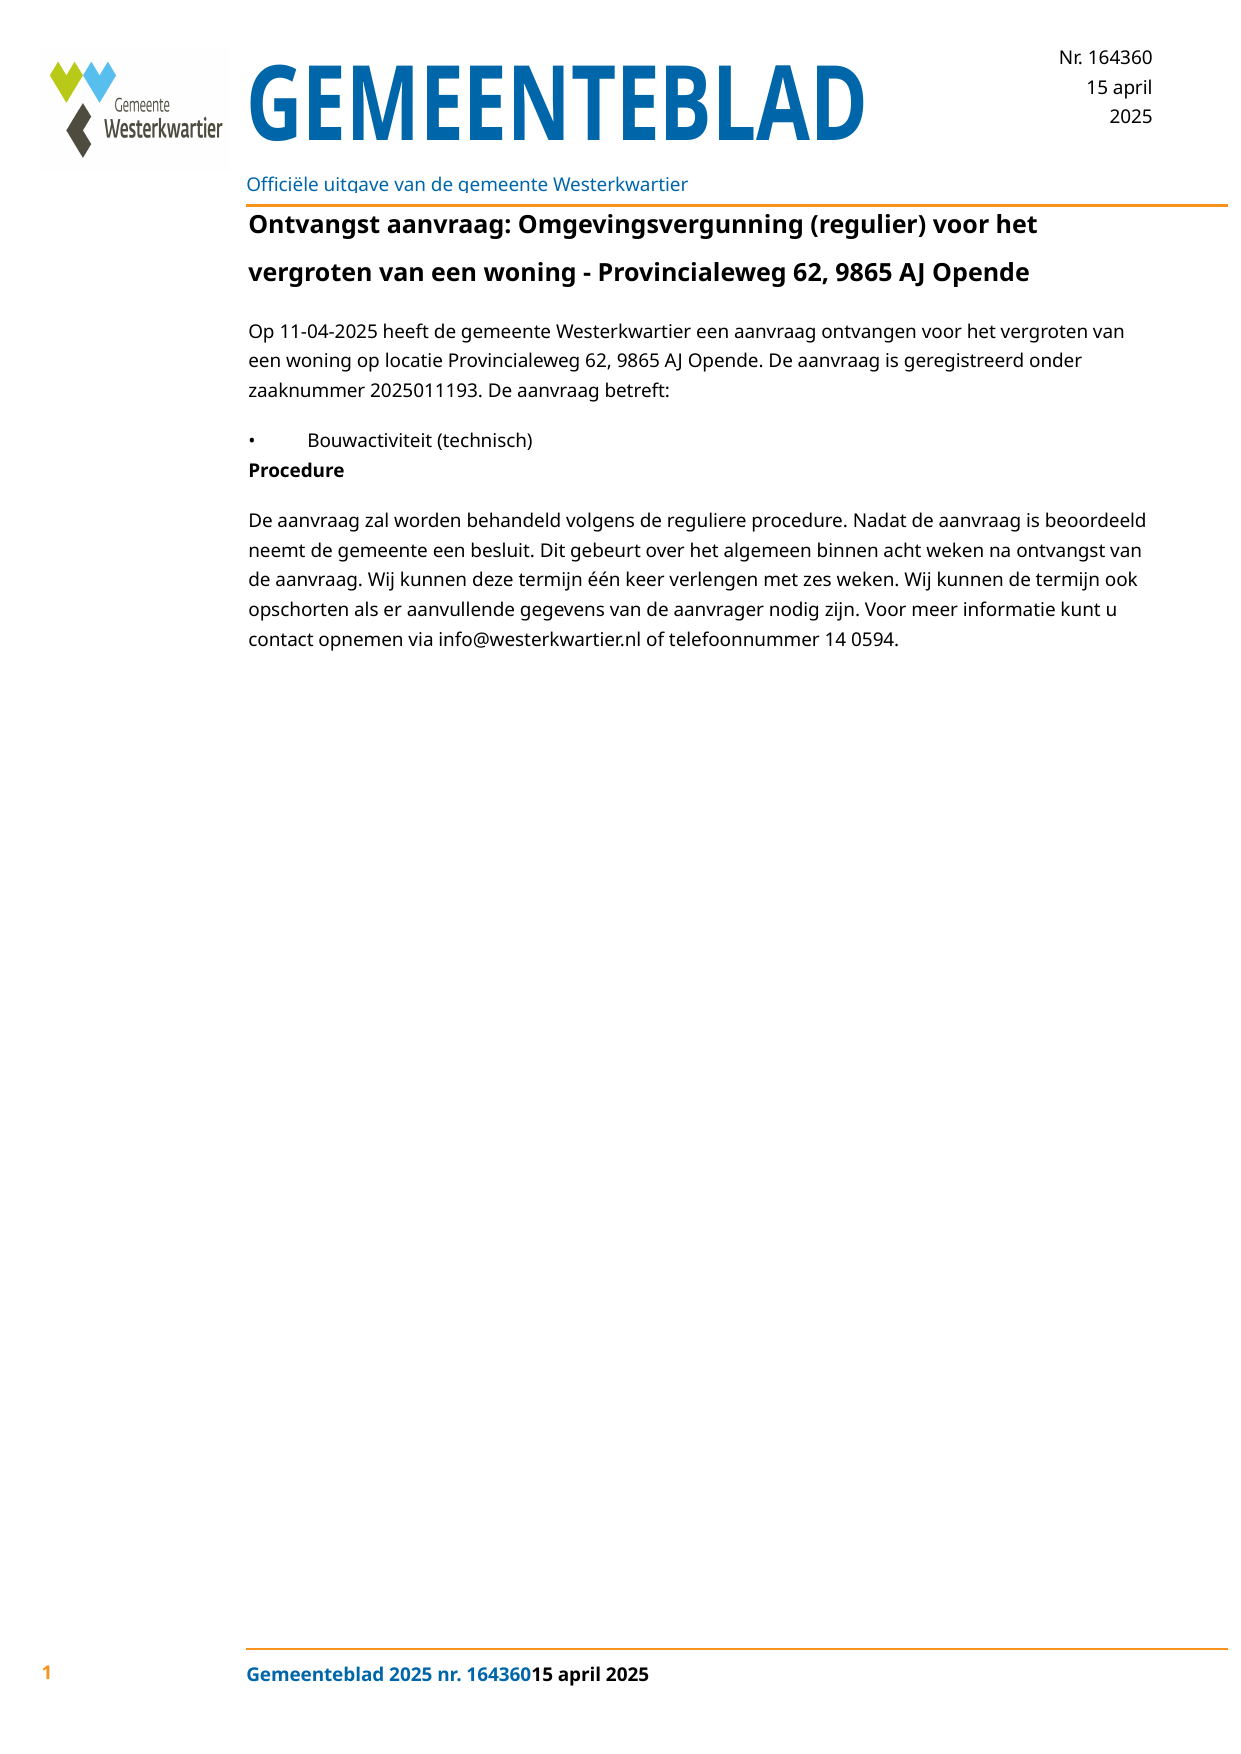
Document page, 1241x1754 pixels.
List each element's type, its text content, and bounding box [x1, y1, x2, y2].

text Op 11-04-2025 heeft de gemeente Westerkwartier een aanvraag ontvangen voor het vergroten van een woning op locatie Provincialeweg 62, 9865 AJ Opende. De aanvraag is geregistreerd onder zaaknummer 2025011193. De aanvraag betreft: [248, 318, 1152, 403]
text Ontvangst aanvraag: Omgevingsvergunning (regulier) voor het vergroten van een woning - Provincialeweg 62, 9865 AJ Opende [248, 207, 1152, 288]
list Bouwactiviteit (technisch) [248, 427, 1152, 453]
text Procedure [248, 457, 1152, 483]
picture [41, 47, 231, 172]
text De aanvraag zal worden behandeld volgens de reguliere procedure. Nadat de aanvraag is beoordeeld neemt de gemeente een besluit. Dit gebeurt over het algemeen binnen acht weken na ontvangst van de aanvraag. Wij kunnen deze termijn één keer verlengen met zes weken. Wij kunnen de termijn ook opschorten als er aanvullende gegevens van de aanvrager nodig zijn. Voor meer informatie kunt u contact opnemen via info@westerkwartier.nl of telefoonnummer 14 0594. [248, 507, 1152, 652]
